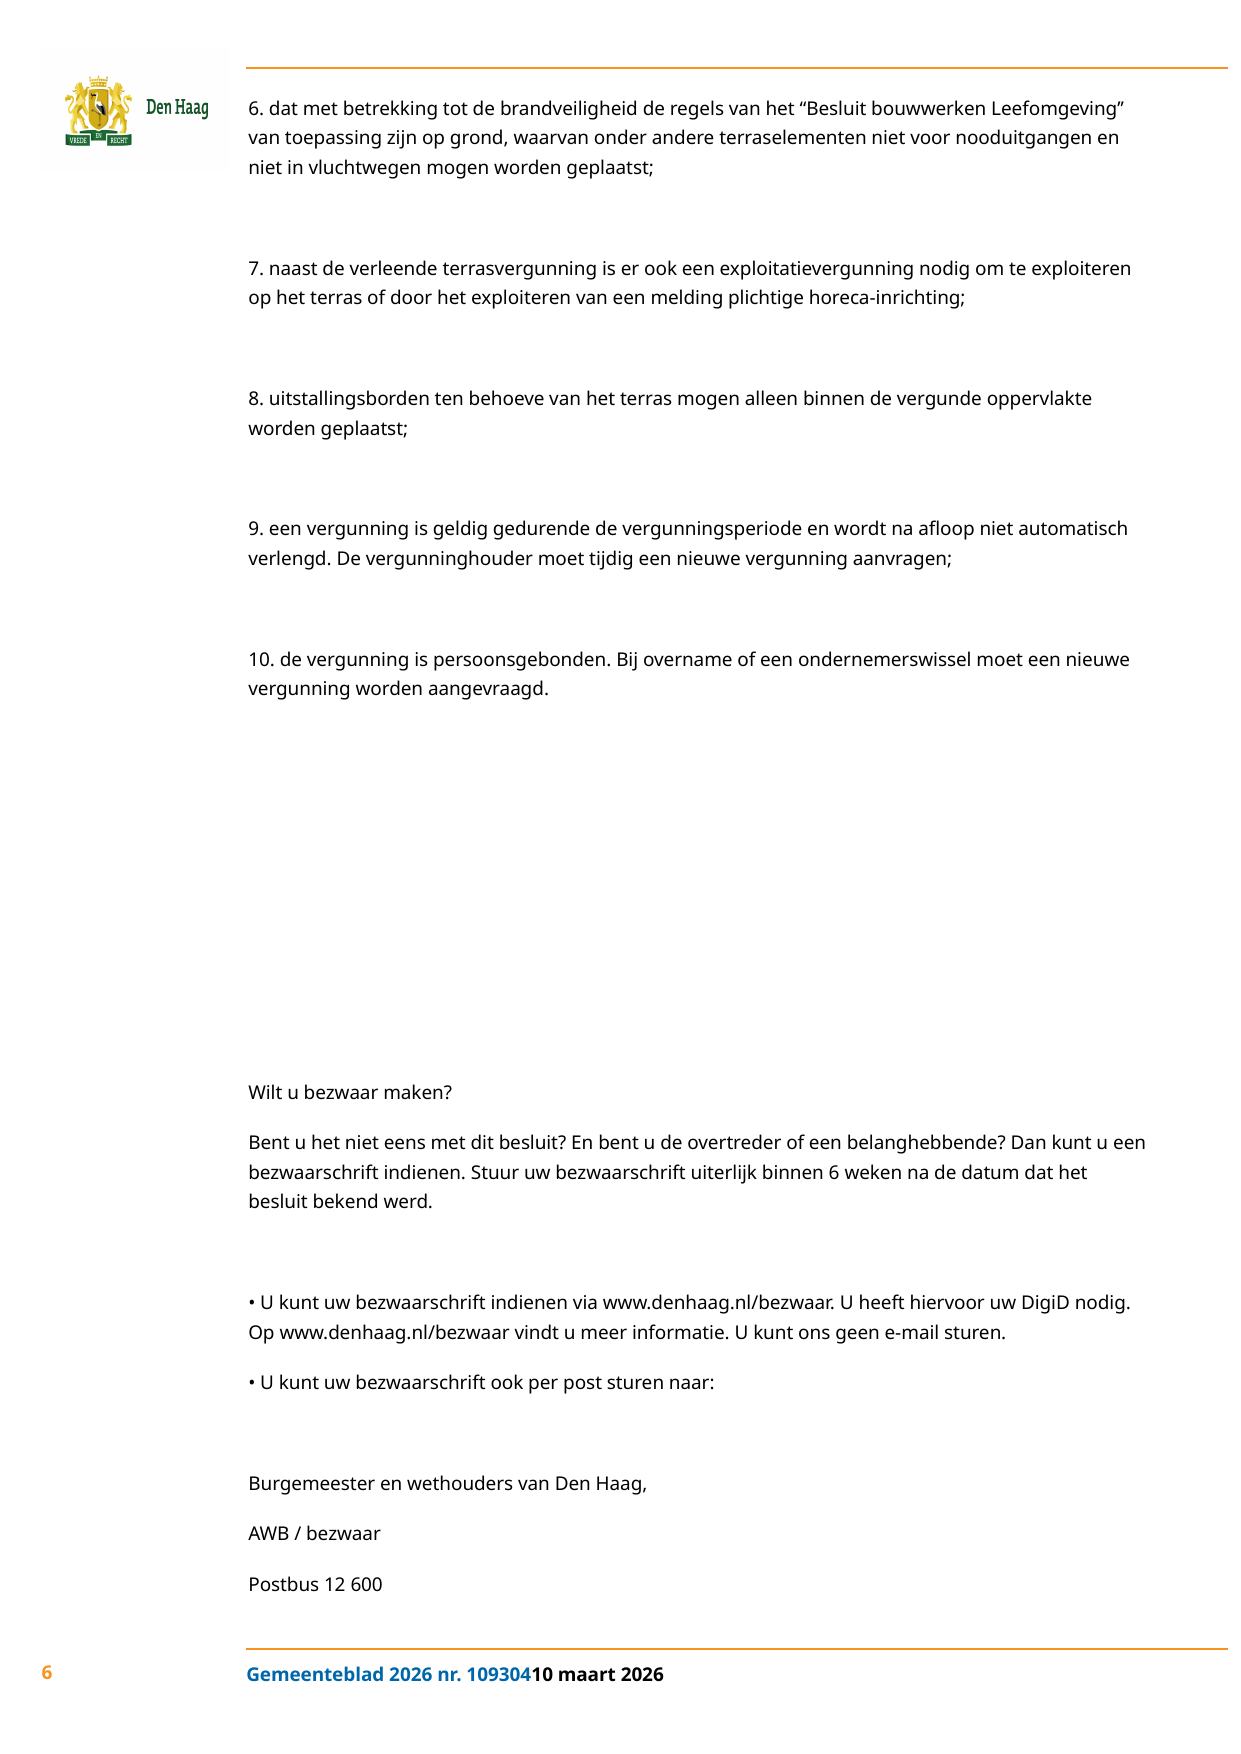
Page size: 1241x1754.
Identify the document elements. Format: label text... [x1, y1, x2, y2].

text Postbus 12 600 [248, 1571, 1152, 1597]
text AWB / bezwaar [248, 1521, 1152, 1546]
text Wilt u bezwaar maken? [248, 1079, 1152, 1105]
text 7. naast de verleende terrasvergunning is er ook een exploitatievergunning nodig om te exploiteren op het terras of door het exploiteren van een melding plichtige horeca-inrichting; [248, 255, 1152, 310]
text • U kunt uw bezwaarschrift indienen via www.denhaag.nl/bezwaar. U heeft hiervoor uw DigiD nodig. Op www.denhaag.nl/bezwaar vindt u meer informatie. U kunt ons geen e-mail sturen. [248, 1289, 1152, 1345]
text 10. de vergunning is persoonsgebonden. Bij overname of een ondernemerswissel moet een nieuwe vergunning worden aangevraagd. [248, 646, 1152, 701]
text 8. uitstallingsborden ten behoeve van het terras mogen alleen binnen de vergunde oppervlakte worden geplaatst; [248, 385, 1152, 441]
text Burgemeester en wethouders van Den Haag, [248, 1470, 1152, 1496]
text 9. een vergunning is geldig gedurende de vergunningsperiode en wordt na afloop niet automatisch verlengd. De vergunninghouder moet tijdig een nieuwe vergunning aanvragen; [248, 516, 1152, 571]
picture [41, 47, 231, 172]
text Bent u het niet eens met dit besluit? En bent u de overtreder of een belanghebbende? Dan kunt u een bezwaarschrift indienen. Stuur uw bezwaarschrift uiterlijk binnen 6 weken na de datum dat het besluit bekend werd. [248, 1129, 1152, 1214]
text 6. dat met betrekking tot de brandveiligheid de regels van het “Besluit bouwwerken Leefomgeving’’ van toepassing zijn op grond, waarvan onder andere terraselementen niet voor nooduitgangen en niet in vluchtwegen mogen worden geplaatst; [248, 95, 1152, 180]
text • U kunt uw bezwaarschrift ook per post sturen naar: [248, 1369, 1152, 1395]
